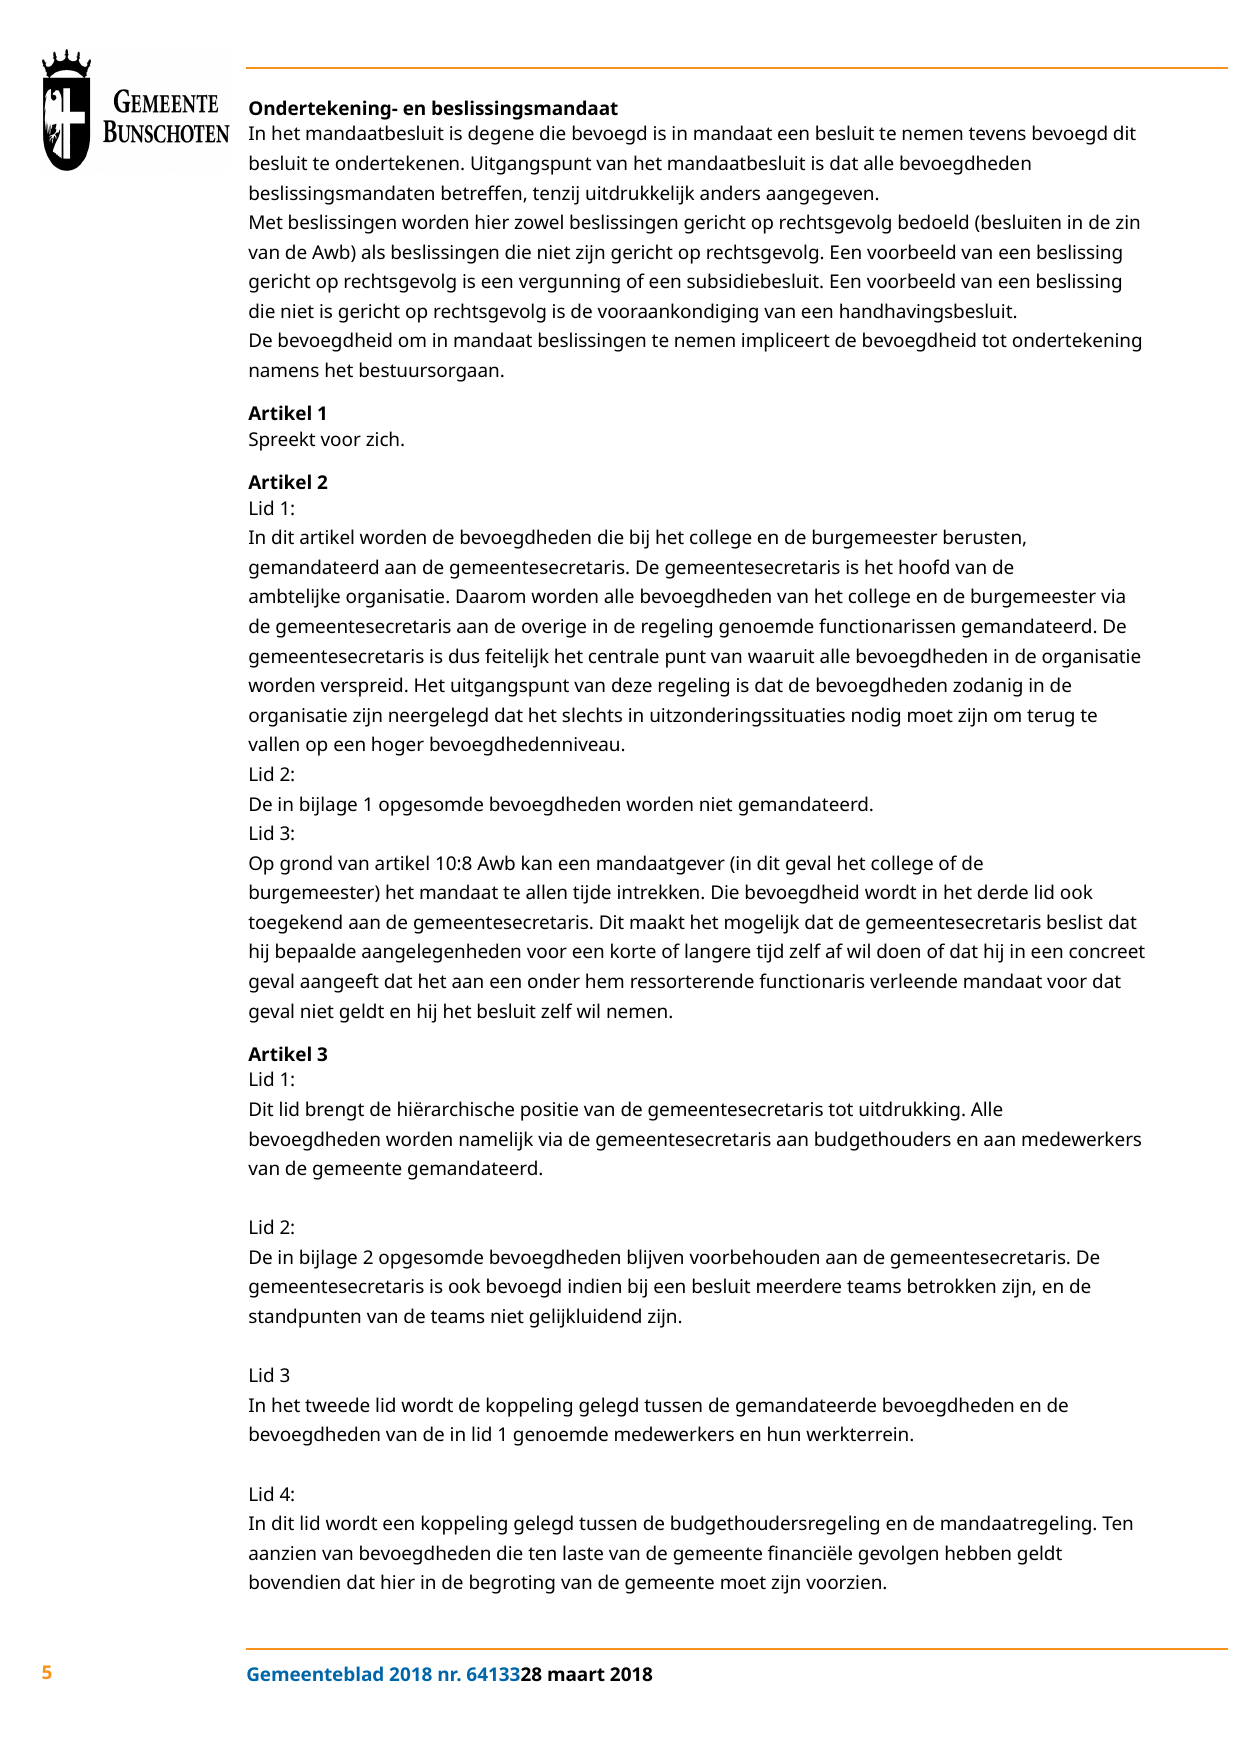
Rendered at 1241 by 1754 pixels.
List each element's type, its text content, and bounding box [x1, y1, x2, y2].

text Lid 1: [248, 1067, 1152, 1092]
picture [41, 47, 231, 172]
text De in bijlage 2 opgesomde bevoegdheden blijven voorbehouden aan de gemeentesecretaris. De gemeentesecretaris is ook bevoegd indien bij een besluit meerdere teams betrokken zijn, en de standpunten van de teams niet gelijkluidend zijn. [248, 1244, 1152, 1329]
text Lid 4: [248, 1481, 1152, 1507]
text Lid 3: [248, 820, 1152, 846]
text Spreekt voor zich. [248, 426, 1152, 452]
text Dit lid brengt de hiërarchische positie van de gemeentesecretaris tot uitdrukking. Alle [248, 1096, 1152, 1122]
text Lid 2: [248, 1214, 1152, 1240]
text bevoegdheden worden namelijk via de gemeentesecretaris aan budgethouders en aan medewerkers van de gemeente gemandateerd. [248, 1126, 1152, 1181]
text ambtelijke organisatie. Daarom worden alle bevoegdheden van het college en de burgemeester via de gemeentesecretaris aan de overige in de regeling genoemde functionarissen gemandateerd. De gemeentesecretaris is dus feitelijk het centrale punt van waaruit alle bevoegdheden in de organisatie worden verspreid. Het uitgangspunt van deze regeling is dat de bevoegdheden zodanig in de organisatie zijn neergelegd dat het slechts in uitzonderingssituaties nodig moet zijn om terug te vallen op een hoger bevoegdhedenniveau. [248, 584, 1152, 757]
text Artikel 2 [248, 469, 1152, 495]
text Lid 2: [248, 761, 1152, 787]
text De bevoegdheid om in mandaat beslissingen te nemen impliceert de bevoegdheid tot ondertekening namens het bestuursorgaan. [248, 328, 1152, 383]
text Artikel 1 [248, 400, 1152, 426]
text In het mandaatbesluit is degene die bevoegd is in mandaat een besluit te nemen tevens bevoegd dit besluit te ondertekenen. Uitgangspunt van het mandaatbesluit is dat alle bevoegdheden beslissingsmandaten betreffen, tenzij uitdrukkelijk anders aangegeven. [248, 121, 1152, 205]
text In het tweede lid wordt de koppeling gelegd tussen de gemandateerde bevoegdheden en de bevoegdheden van de in lid 1 genoemde medewerkers en hun werkterrein. [248, 1392, 1152, 1447]
text Lid 1: [248, 495, 1152, 521]
text In dit artikel worden de bevoegdheden die bij het college en de burgemeester berusten, [248, 524, 1152, 550]
text In dit lid wordt een koppeling gelegd tussen de budgethoudersregeling en de mandaatregeling. Ten aanzien van bevoegdheden die ten laste van de gemeente financiële gevolgen hebben geldt bovendien dat hier in de begroting van de gemeente moet zijn voorzien. [248, 1510, 1152, 1595]
text gemandateerd aan de gemeentesecretaris. De gemeentesecretaris is het hoofd van de [248, 554, 1152, 580]
text Op grond van artikel 10:8 Awb kan een mandaatgever (in dit geval het college of de [248, 850, 1152, 876]
text De in bijlage 1 opgesomde bevoegdheden worden niet gemandateerd. [248, 791, 1152, 816]
text Lid 3 [248, 1362, 1152, 1388]
text burgemeester) het mandaat te allen tijde intrekken. Die bevoegdheid wordt in het derde lid ook toegekend aan de gemeentesecretaris. Dit maakt het mogelijk dat de gemeentesecretaris beslist dat hij bepaalde aangelegenheden voor een korte of langere tijd zelf af wil doen of dat hij in een concreet geval aangeeft dat het aan een onder hem ressorterende functionaris verleende mandaat voor dat geval niet geldt en hij het besluit zelf wil nemen. [248, 879, 1152, 1023]
text Artikel 3 [248, 1041, 1152, 1067]
text Met beslissingen worden hier zowel beslissingen gericht op rechtsgevolg bedoeld (besluiten in de zin van de Awb) als beslissingen die niet zijn gericht op rechtsgevolg. Een voorbeeld van een beslissing gericht op rechtsgevolg is een vergunning of een subsidiebesluit. Een voorbeeld van een beslissing die niet is gericht op rechtsgevolg is de vooraankondiging van een handhavingsbesluit. [248, 209, 1152, 324]
text Ondertekening- en beslissingsmandaat [248, 95, 1152, 121]
